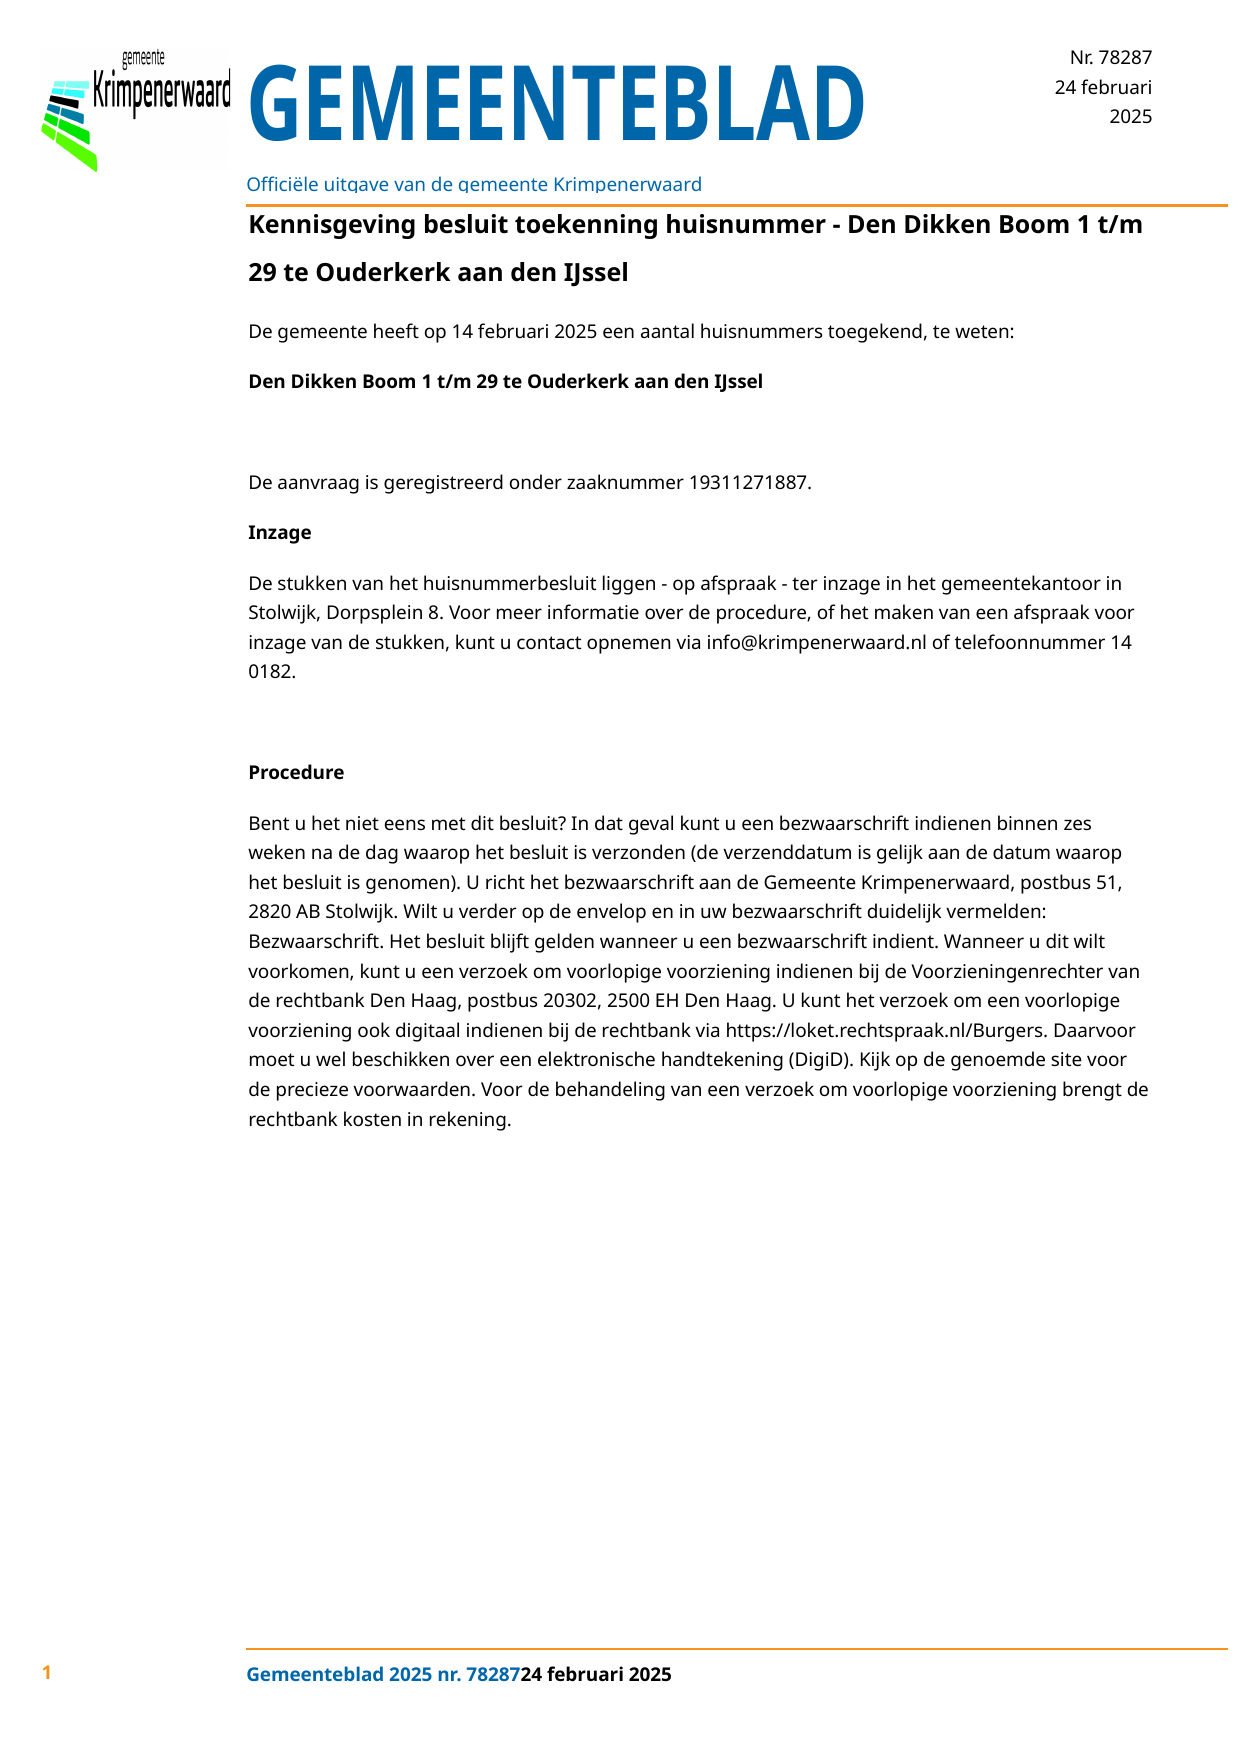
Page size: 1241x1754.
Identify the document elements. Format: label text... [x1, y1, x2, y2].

text De gemeente heeft op 14 februari 2025 een aantal huisnummers toegekend, te weten: [248, 318, 1152, 344]
text De stukken van het huisnummerbesluit liggen - op afspraak - ter inzage in het gemeentekantoor in Stolwijk, Dorpsplein 8. Voor meer informatie over de procedure, of het maken van een afspraak voor inzage van de stukken, kunt u contact opnemen via info@krimpenerwaard.nl of telefoonnummer 14 0182. [248, 570, 1152, 684]
text Inzage [248, 519, 1152, 545]
text Den Dikken Boom 1 t/m 29 te Ouderkerk aan den IJssel [248, 368, 1152, 394]
text Bent u het niet eens met dit besluit? In dat geval kunt u een bezwaarschrift indienen binnen zes weken na de dag waarop het besluit is verzonden (de verzenddatum is gelijk aan de datum waarop het besluit is genomen). U richt het bezwaarschrift aan de Gemeente Krimpenerwaard, postbus 51, 2820 AB Stolwijk. Wilt u verder op de envelop en in uw bezwaarschrift duidelijk vermelden: Bezwaarschrift. Het besluit blijft gelden wanneer u een bezwaarschrift indient. Wanneer u dit wilt voorkomen, kunt u een verzoek om voorlopige voorziening indienen bij de Voorzieningenrechter van de rechtbank Den Haag, postbus 20302, 2500 EH Den Haag. U kunt het verzoek om een voorlopige voorziening ook digitaal indienen bij de rechtbank via https://loket.rechtspraak.nl/Burgers. Daarvoor moet u wel beschikken over een elektronische handtekening (DigiD). Kijk op de genoemde site voor de precieze voorwaarden. Voor de behandeling van een verzoek om voorlopige voorziening brengt de rechtbank kosten in rekening. [248, 810, 1152, 1132]
picture [41, 47, 231, 172]
text De aanvraag is geregistreerd onder zaaknummer 19311271887. [248, 469, 1152, 495]
text Kennisgeving besluit toekenning huisnummer - Den Dikken Boom 1 t/m 29 te Ouderkerk aan den IJssel [248, 207, 1152, 288]
text Procedure [248, 759, 1152, 785]
